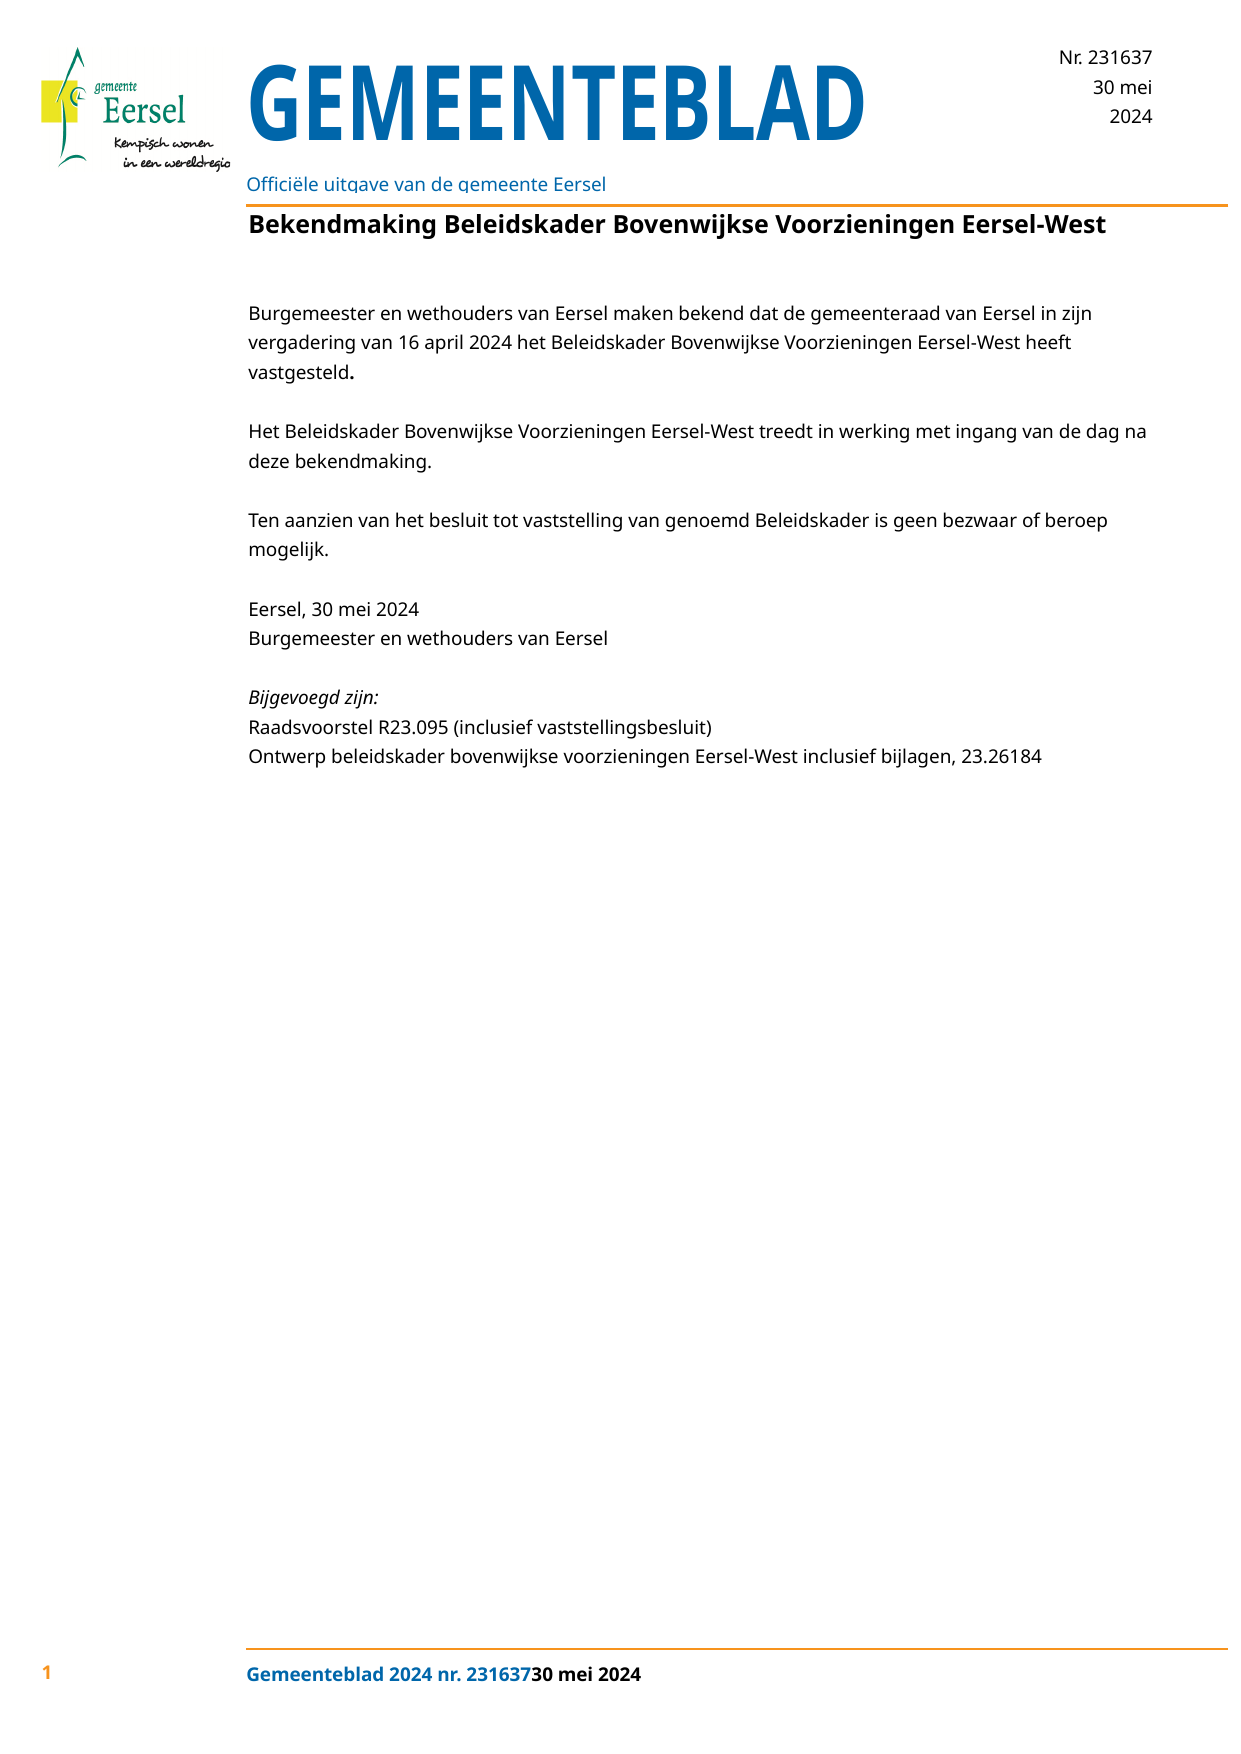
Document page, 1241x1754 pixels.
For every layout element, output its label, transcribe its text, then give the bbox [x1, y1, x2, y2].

picture [41, 47, 231, 172]
text Bijgevoegd zijn: [248, 684, 1152, 710]
text Ontwerp beleidskader bovenwijkse voorzieningen Eersel-West inclusief bijlagen, 23.26184 [248, 744, 1152, 769]
text Bekendmaking Beleidskader Bovenwijkse Voorzieningen Eersel-West [248, 207, 1152, 241]
text Eersel, 30 mei 2024 [248, 596, 1152, 621]
text Burgemeester en wethouders van Eersel [248, 625, 1152, 651]
text Burgemeester en wethouders van Eersel maken bekend dat de gemeenteraad van Eersel in zijn vergadering van 16 april 2024 het Beleidskader Bovenwijkse Voorzieningen Eersel-West heeft vastgesteld. [248, 300, 1152, 385]
text Raadsvoorstel R23.095 (inclusief vaststellingsbesluit) [248, 714, 1152, 740]
text Het Beleidskader Bovenwijkse Voorzieningen Eersel-West treedt in werking met ingang van de dag na deze bekendmaking. [248, 418, 1152, 473]
text Ten aanzien van het besluit tot vaststelling van genoemd Beleidskader is geen bezwaar of beroep mogelijk. [248, 507, 1152, 562]
